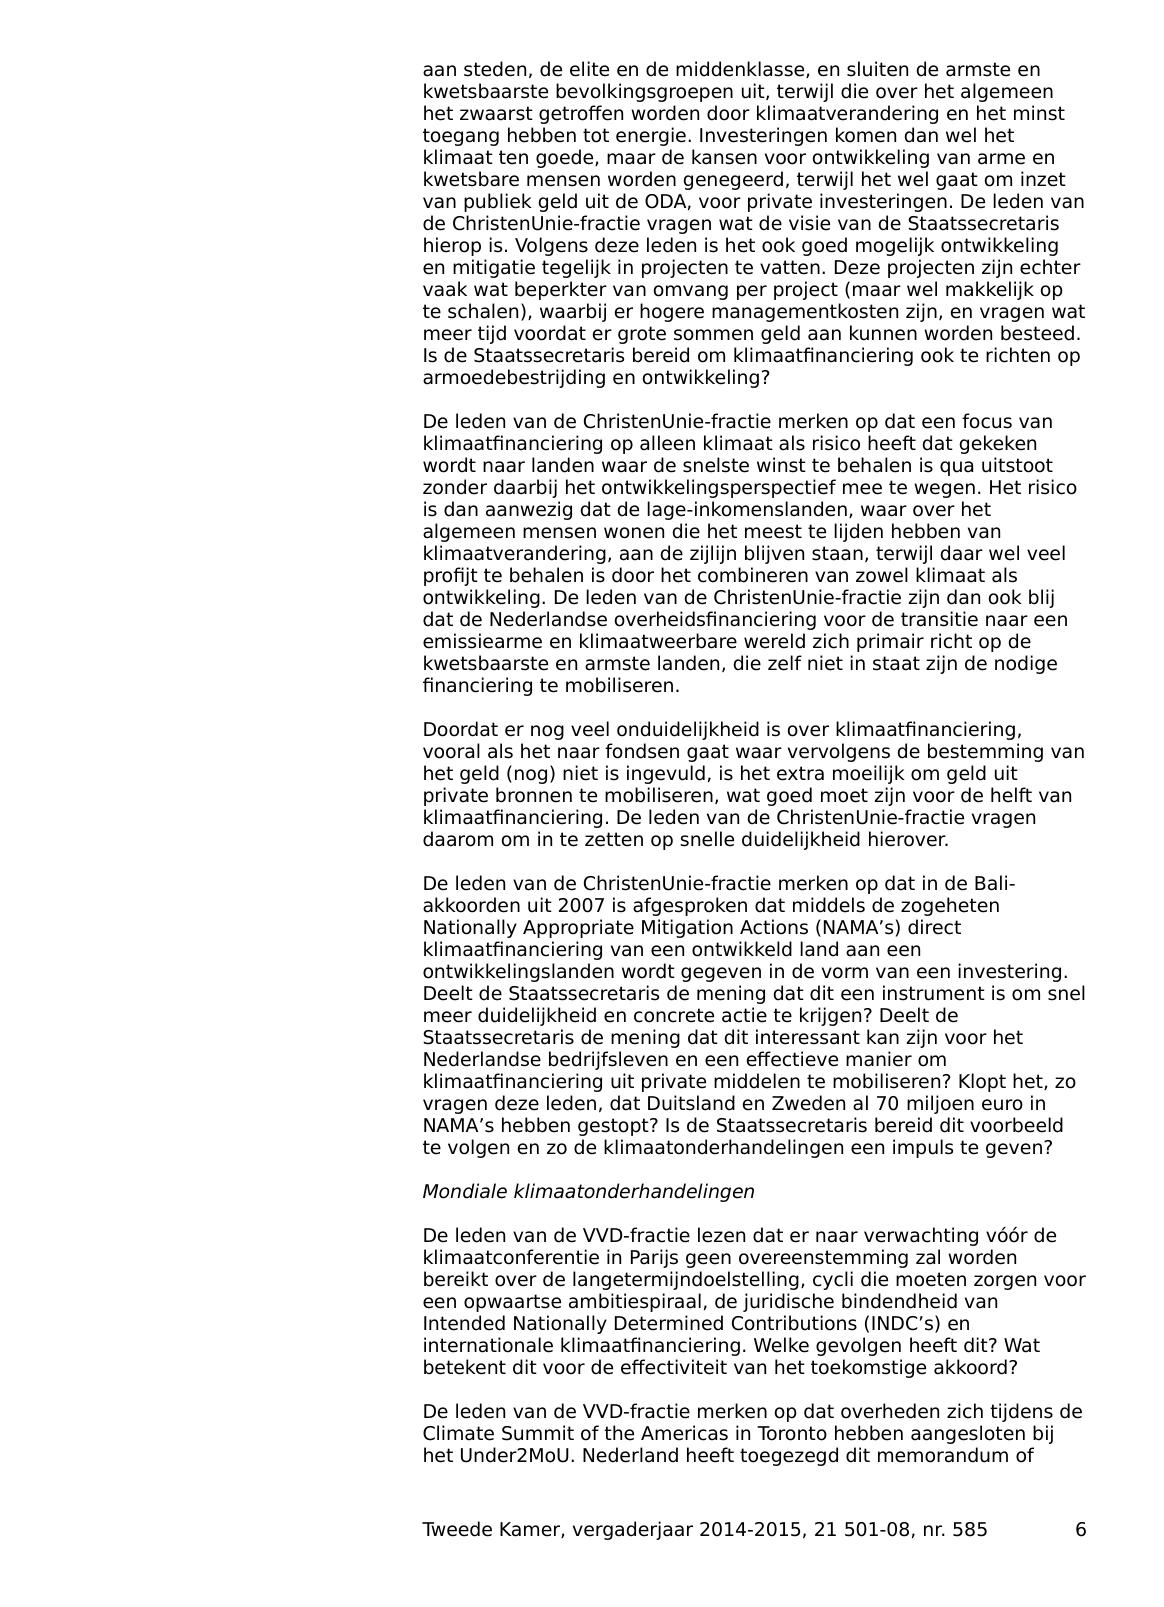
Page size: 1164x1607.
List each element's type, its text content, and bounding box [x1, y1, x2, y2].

text Doordat er nog veel onduidelijkheid is over klimaatfinanciering, vooral als het naar fondsen gaat waar vervolgens de bestemming van het geld (nog) niet is ingevuld, is het extra moeilijk om geld uit private bronnen te mobiliseren, wat goed moet zijn voor de helft van klimaatfinanciering. De leden van de ChristenUnie-fractie vragen daarom om in te zetten op snelle duidelijkheid hierover. [422, 719, 1087, 851]
text De leden van de VVD-fractie lezen dat er naar verwachting vóór de klimaatconferentie in Parijs geen overeenstemming zal worden bereikt over de langetermijndoelstelling, cycli die moeten zorgen voor een opwaartse ambitiespiraal, de juridische bindendheid van Intended Nationally Determined Contributions (INDC’s) en internationale klimaatfinanciering. Welke gevolgen heeft dit? Wat betekent dit voor de effectiviteit van het toekomstige akkoord? [422, 1225, 1087, 1379]
text De leden van de ChristenUnie-fractie merken op dat een focus van klimaatfinanciering op alleen klimaat als risico heeft dat gekeken wordt naar landen waar de snelste winst te behalen is qua uitstoot zonder daarbij het ontwikkelingsperspectief mee te wegen. Het risico is dan aanwezig dat de lage-inkomenslanden, waar over het algemeen mensen wonen die het meest te lijden hebben van klimaatverandering, aan de zijlijn blijven staan, terwijl daar wel veel profijt te behalen is door het combineren van zowel klimaat als ontwikkeling. De leden van de ChristenUnie-fractie zijn dan ook blij dat de Nederlandse overheidsfinanciering voor de transitie naar een emissiearme en klimaatweerbare wereld zich primair richt op de kwetsbaarste en armste landen, die zelf niet in staat zijn de nodige financiering te mobiliseren. [422, 411, 1087, 697]
text De leden van de VVD-fractie merken op dat overheden zich tijdens de Climate Summit of the Americas in Toronto hebben aangesloten bij het Under2MoU. Nederland heeft toegezegd dit memorandum of [422, 1401, 1087, 1467]
text aan steden, de elite en de middenklasse, en sluiten de armste en kwetsbaarste bevolkingsgroepen uit, terwijl die over het algemeen het zwaarst getroffen worden door klimaatverandering en het minst toegang hebben tot energie. Investeringen komen dan wel het klimaat ten goede, maar de kansen voor ontwikkeling van arme en kwetsbare mensen worden genegeerd, terwijl het wel gaat om inzet van publiek geld uit de ODA, voor private investeringen. De leden van de ChristenUnie-fractie vragen wat de visie van de Staatssecretaris hierop is. Volgens deze leden is het ook goed mogelijk ontwikkeling en mitigatie tegelijk in projecten te vatten. Deze projecten zijn echter vaak wat beperkter van omvang per project (maar wel makkelijk op te schalen), waarbij er hogere managementkosten zijn, en vragen wat meer tijd voordat er grote sommen geld aan kunnen worden besteed. Is de Staatssecretaris bereid om klimaatfinanciering ook te richten op armoedebestrijding en ontwikkeling? [422, 59, 1087, 389]
text De leden van de ChristenUnie-fractie merken op dat in de Bali-akkoorden uit 2007 is afgesproken dat middels de zogeheten Nationally Appropriate Mitigation Actions (NAMA’s) direct klimaatfinanciering van een ontwikkeld land aan een ontwikkelingslanden wordt gegeven in de vorm van een investering. Deelt de Staatssecretaris de mening dat dit een instrument is om snel meer duidelijkheid en concrete actie te krijgen? Deelt de Staatssecretaris de mening dat dit interessant kan zijn voor het Nederlandse bedrijfsleven en een effectieve manier om klimaatfinanciering uit private middelen te mobiliseren? Klopt het, zo vragen deze leden, dat Duitsland en Zweden al 70 miljoen euro in NAMA’s hebben gestopt? Is de Staatssecretaris bereid dit voorbeeld te volgen en zo de klimaatonderhandelingen een impuls te geven? [422, 873, 1087, 1159]
subtitle Mondiale klimaatonderhandelingen [422, 1181, 1087, 1203]
